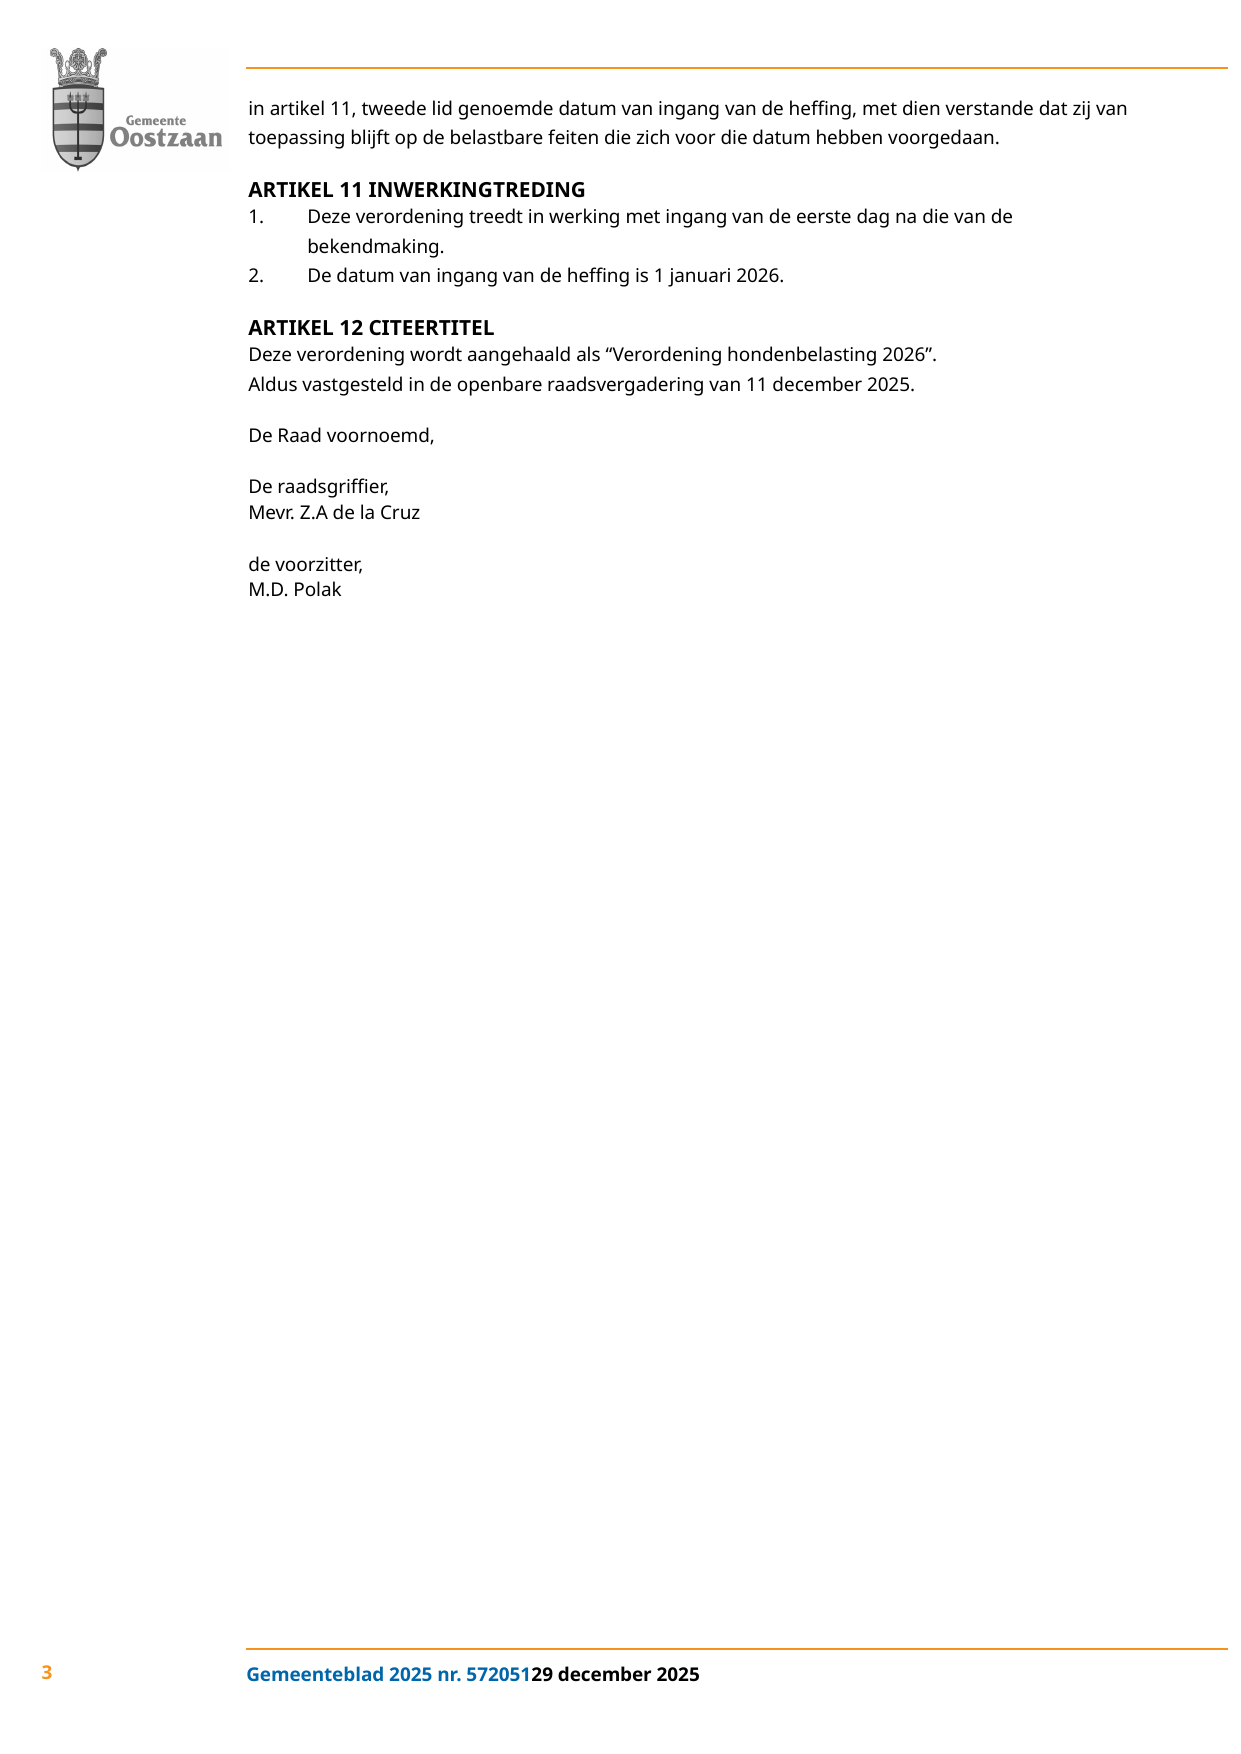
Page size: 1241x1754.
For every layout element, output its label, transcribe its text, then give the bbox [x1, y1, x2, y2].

text De Raad voornoemd, [248, 422, 1152, 448]
text Aldus vastgesteld in de openbare raadsvergadering van 11 december 2025. [248, 371, 1152, 397]
text Deze verordening wordt aangehaald als “Verordening hondenbelasting 2026”. [248, 341, 1152, 367]
text in artikel 11, tweede lid genoemde datum van ingang van de heffing, met dien verstande dat zij van toepassing blijft op de belastbare feiten die zich voor die datum hebben voorgedaan. [248, 95, 1152, 150]
text ARTIKEL 12 CITEERTITEL [248, 313, 1152, 341]
text De raadsgriffier, [248, 474, 1152, 499]
text de voorzitter, [248, 551, 1152, 577]
picture [41, 47, 231, 172]
list Deze verordening treedt in werking met ingang van de eerste dag na die van de bekendmaking. [248, 203, 1152, 258]
list De datum van ingang van de heffing is 1 januari 2026. [248, 262, 1152, 288]
text M.D. Polak [248, 577, 1152, 602]
text Mevr. Z.A de la Cruz [248, 499, 1152, 525]
text ARTIKEL 11 INWERKINGTREDING [248, 175, 1152, 203]
